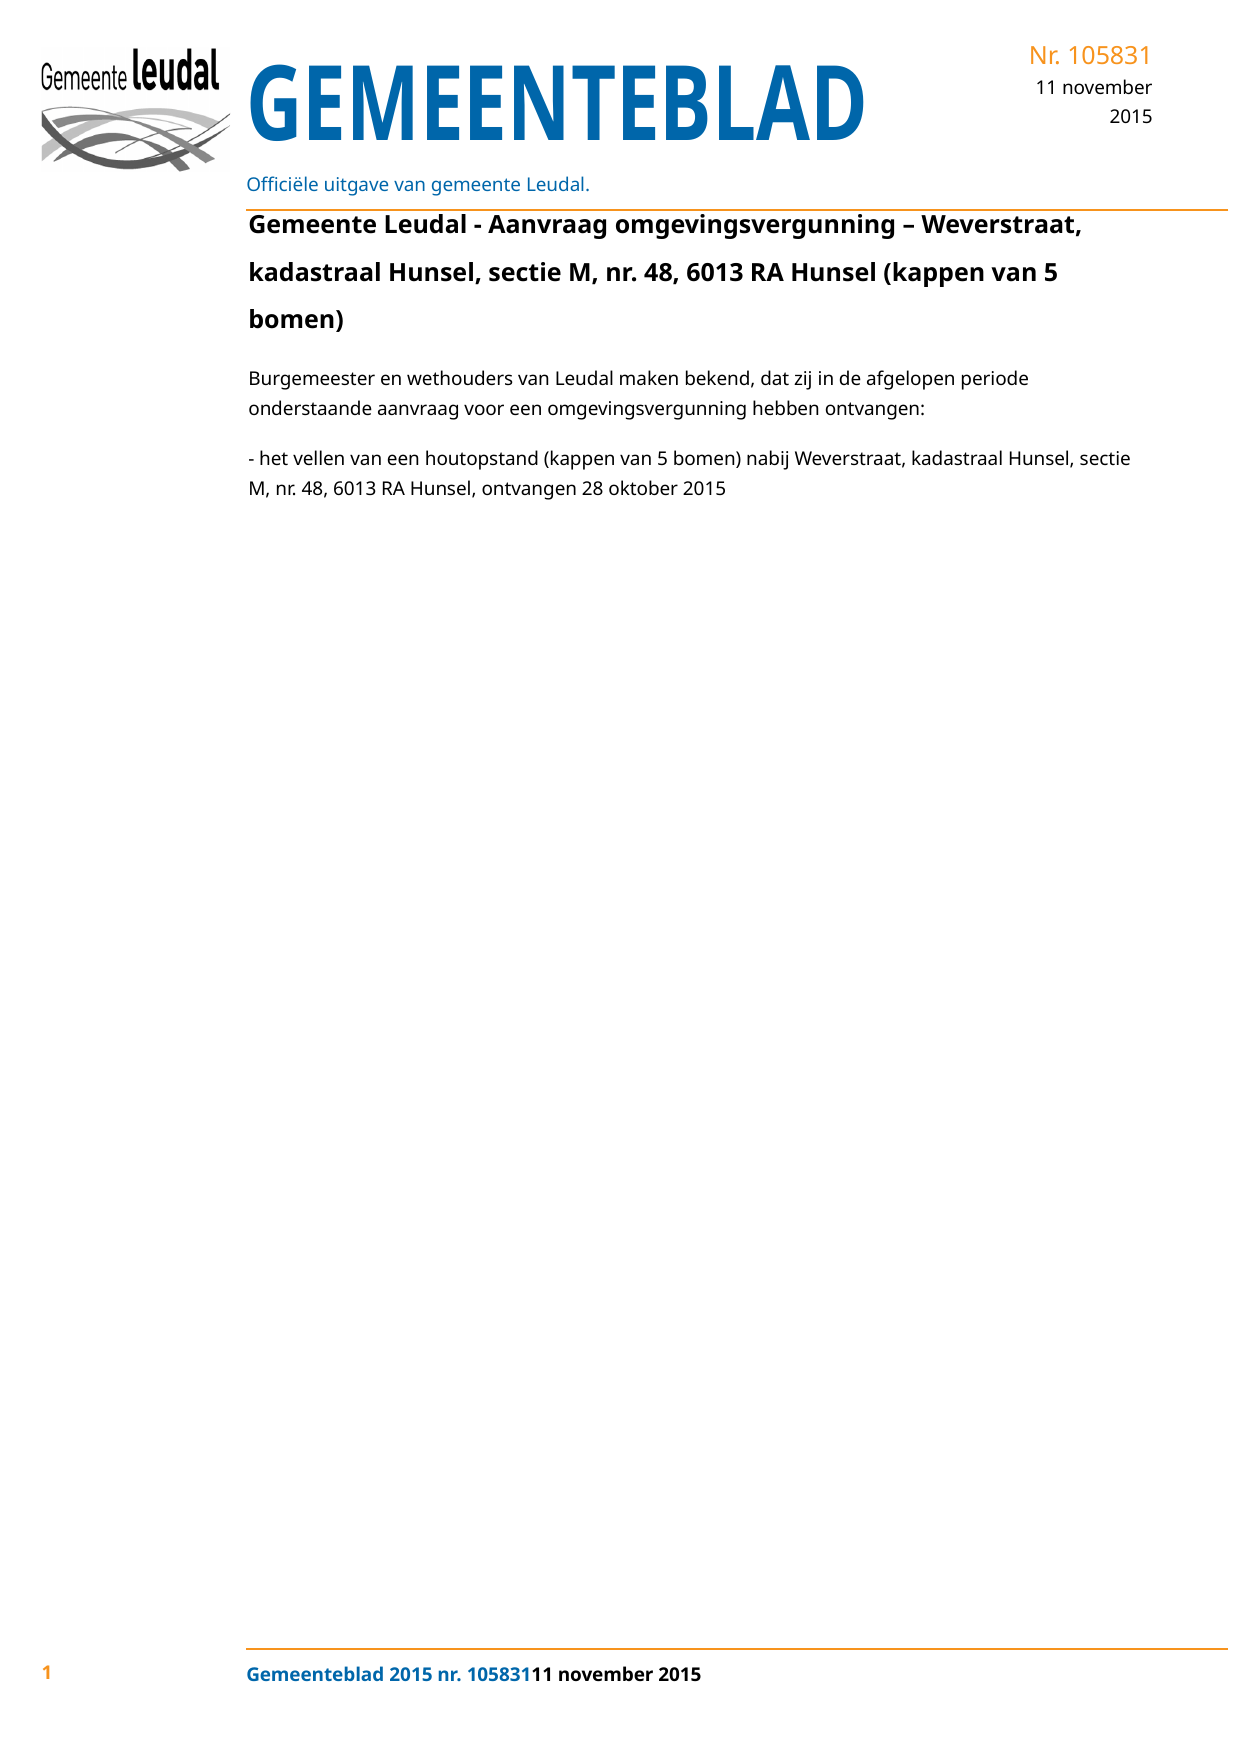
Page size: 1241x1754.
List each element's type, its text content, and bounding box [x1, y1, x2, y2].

text Gemeente Leudal - Aanvraag omgevingsvergunning – Weverstraat, kadastraal Hunsel, sectie M, nr. 48, 6013 RA Hunsel (kappen van 5 bomen) [248, 211, 1152, 336]
picture [41, 47, 231, 172]
text - het vellen van een houtopstand (kappen van 5 bomen) nabij Weverstraat, kadastraal Hunsel, sectie M, nr. 48, 6013 RA Hunsel, ontvangen 28 oktober 2015 [248, 446, 1152, 501]
text Burgemeester en wethouders van Leudal maken bekend, dat zij in de afgelopen periode onderstaande aanvraag voor een omgevingsvergunning hebben ontvangen: [248, 366, 1152, 421]
